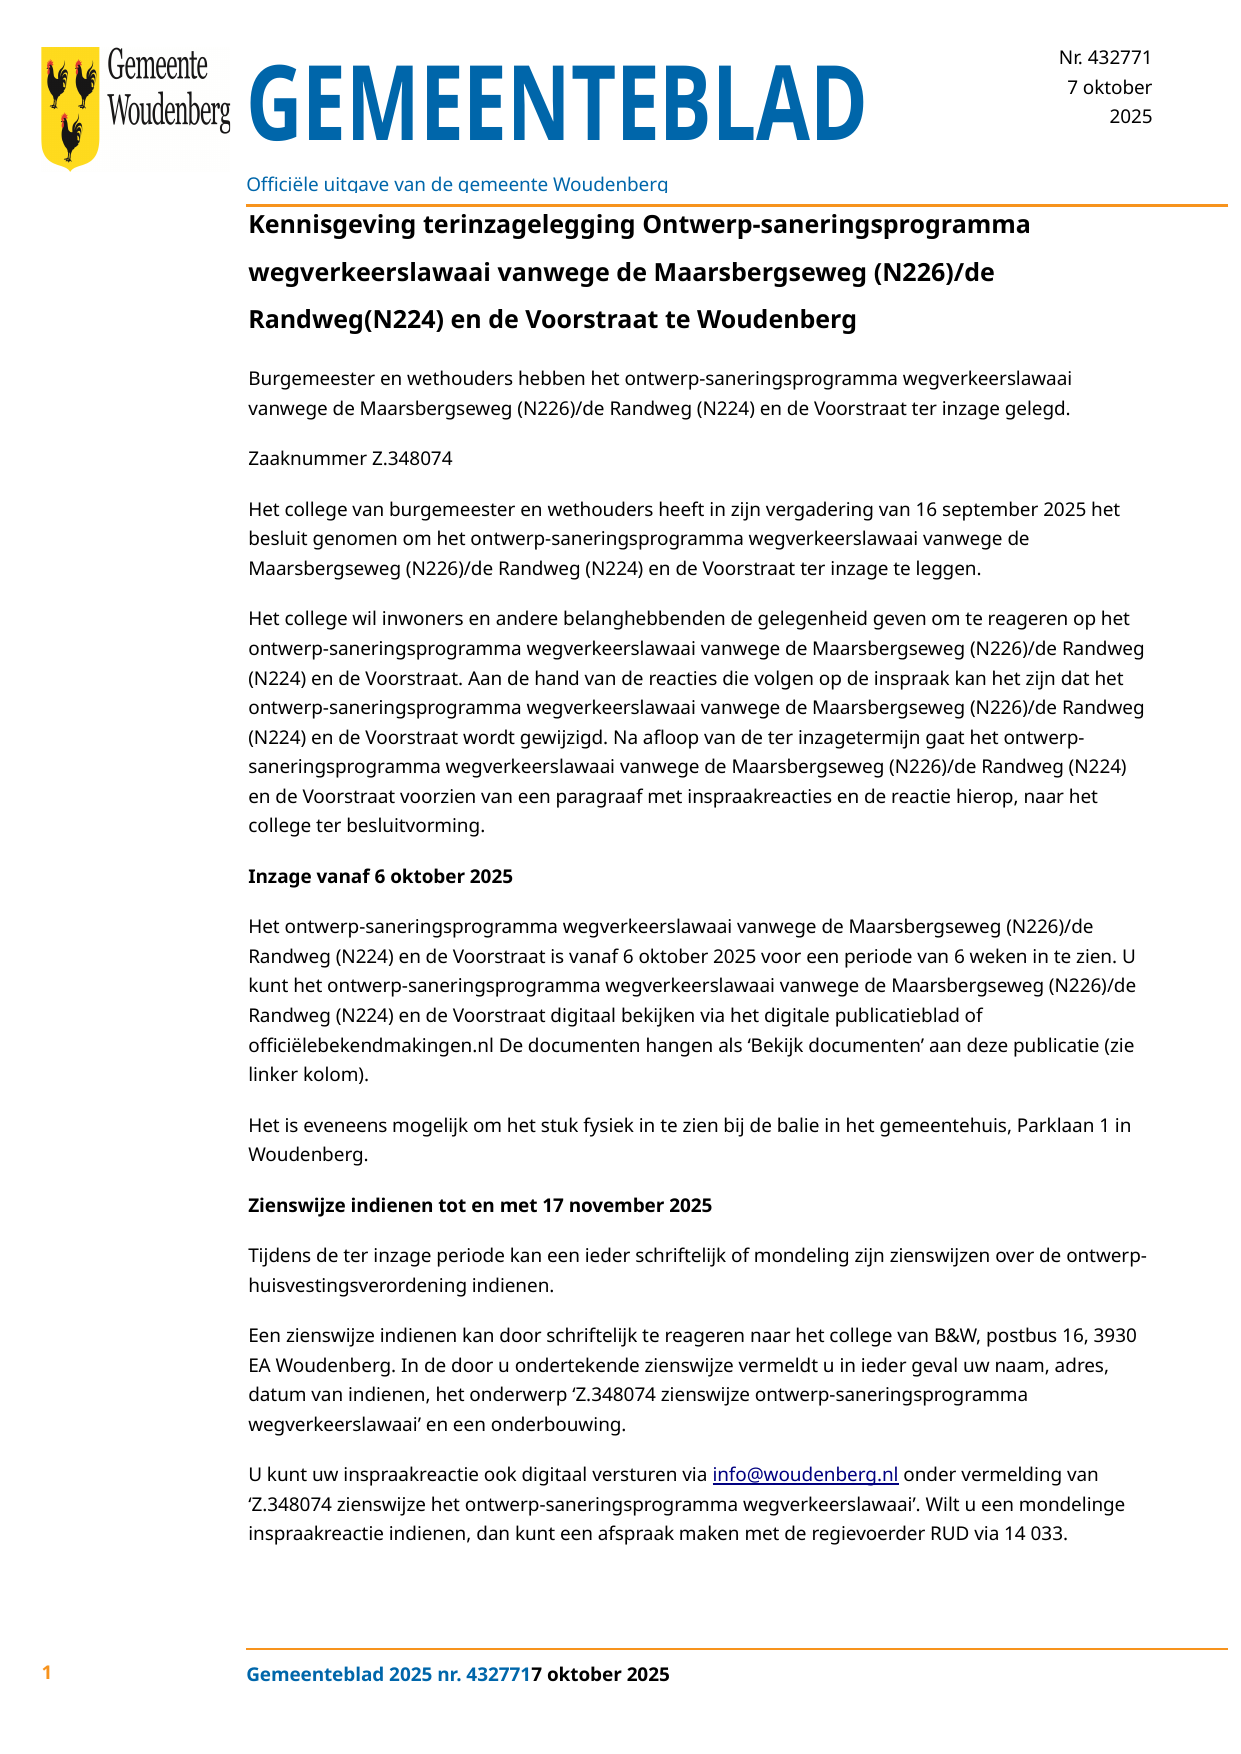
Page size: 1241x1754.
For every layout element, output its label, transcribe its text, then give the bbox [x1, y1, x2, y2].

text Zienswijze indienen tot en met 17 november 2025 [248, 1192, 1152, 1217]
text Burgemeester en wethouders hebben het ontwerp-saneringsprogramma wegverkeerslawaai vanwege de Maarsbergseweg (N226)/de Randweg (N224) en de Voorstraat ter inzage gelegd. [248, 366, 1152, 421]
text Tijdens de ter inzage periode kan een ieder schriftelijk of mondeling zijn zienswijzen over de ontwerp-huisvestingsverordening indienen. [248, 1242, 1152, 1297]
text Het ontwerp-saneringsprogramma wegverkeerslawaai vanwege de Maarsbergseweg (N226)/de Randweg (N224) en de Voorstraat is vanaf 6 oktober 2025 voor een periode van 6 weken in te zien. U kunt het ontwerp-saneringsprogramma wegverkeerslawaai vanwege de Maarsbergseweg (N226)/de Randweg (N224) en de Voorstraat digitaal bekijken via het digitale publicatieblad of officiëlebekendmakingen.nl De documenten hangen als ‘Bekijk documenten’ aan deze publicatie (zie linker kolom). [248, 913, 1152, 1087]
text Het college wil inwoners en andere belanghebbenden de gelegenheid geven om te reageren op het ontwerp-saneringsprogramma wegverkeerslawaai vanwege de Maarsbergseweg (N226)/de Randweg (N224) en de Voorstraat. Aan de hand van de reacties die volgen op de inspraak kan het zijn dat het ontwerp-saneringsprogramma wegverkeerslawaai vanwege de Maarsbergseweg (N226)/de Randweg (N224) en de Voorstraat wordt gewijzigd. Na afloop van de ter inzagetermijn gaat het ontwerp-saneringsprogramma wegverkeerslawaai vanwege de Maarsbergseweg (N226)/de Randweg (N224) en de Voorstraat voorzien van een paragraaf met inspraakreacties en de reactie hierop, naar het college ter besluitvorming. [248, 606, 1152, 838]
text Het is eveneens mogelijk om het stuk fysiek in te zien bij de balie in het gemeentehuis, Parklaan 1 in Woudenberg. [248, 1112, 1152, 1167]
text Het college van burgemeester en wethouders heeft in zijn vergadering van 16 september 2025 het besluit genomen om het ontwerp-saneringsprogramma wegverkeerslawaai vanwege de Maarsbergseweg (N226)/de Randweg (N224) en de Voorstraat ter inzage te leggen. [248, 496, 1152, 581]
text Een zienswijze indienen kan door schriftelijk te reageren naar het college van B&W, postbus 16, 3930 EA Woudenberg. In de door u ondertekende zienswijze vermeldt u in ieder geval uw naam, adres, datum van indienen, het onderwerp ‘Z.348074 zienswijze ontwerp-saneringsprogramma wegverkeerslawaai’ en een onderbouwing. [248, 1322, 1152, 1437]
text Inzage vanaf 6 oktober 2025 [248, 863, 1152, 889]
text Kennisgeving terinzagelegging Ontwerp-saneringsprogramma wegverkeerslawaai vanwege de Maarsbergseweg (N226)/de Randweg(N224) en de Voorstraat te Woudenberg [248, 207, 1152, 336]
text Zaaknummer Z.348074 [248, 446, 1152, 471]
picture [41, 47, 231, 172]
text U kunt uw inspraakreactie ook digitaal versturen via info@woudenberg.nl onder vermelding van ‘Z.348074 zienswijze het ontwerp-saneringsprogramma wegverkeerslawaai’. Wilt u een mondelinge inspraakreactie indienen, dan kunt een afspraak maken met de regievoerder RUD via 14 033. [248, 1461, 1152, 1546]
